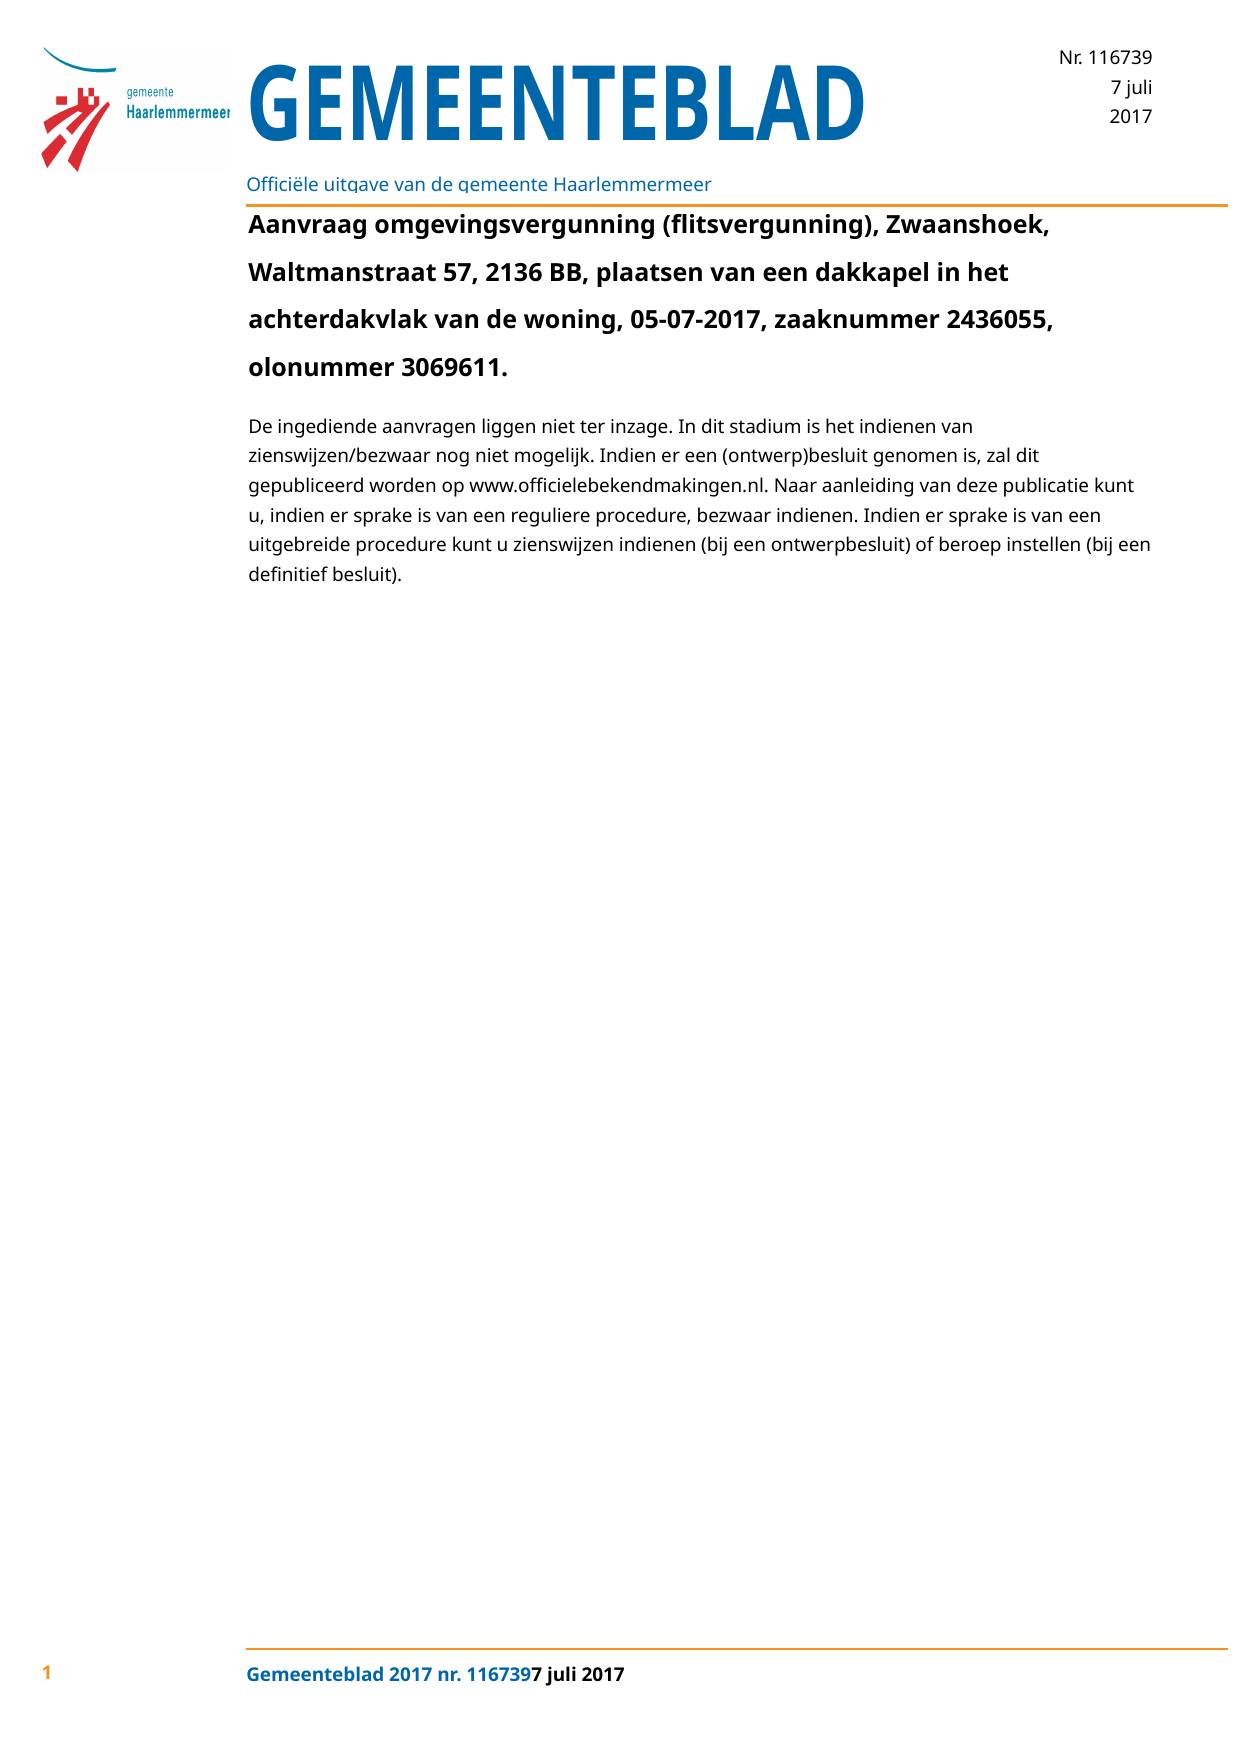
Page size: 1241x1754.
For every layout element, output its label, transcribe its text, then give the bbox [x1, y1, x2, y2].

picture [41, 47, 231, 172]
text Aanvraag omgevingsvergunning (flitsvergunning), Zwaanshoek, Waltmanstraat 57, 2136 BB, plaatsen van een dakkapel in het achterdakvlak van de woning, 05-07-2017, zaaknummer 2436055, olonummer 3069611. [248, 207, 1152, 384]
text De ingediende aanvragen liggen niet ter inzage. In dit stadium is het indienen van zienswijzen/bezwaar nog niet mogelijk. Indien er een (ontwerp)besluit genomen is, zal dit gepubliceerd worden op www.officielebekendmakingen.nl. Naar aanleiding van deze publicatie kunt u, indien er sprake is van een reguliere procedure, bezwaar indienen. Indien er sprake is van een uitgebreide procedure kunt u zienswijzen indienen (bij een ontwerpbesluit) of beroep instellen (bij een definitief besluit). [248, 413, 1152, 587]
